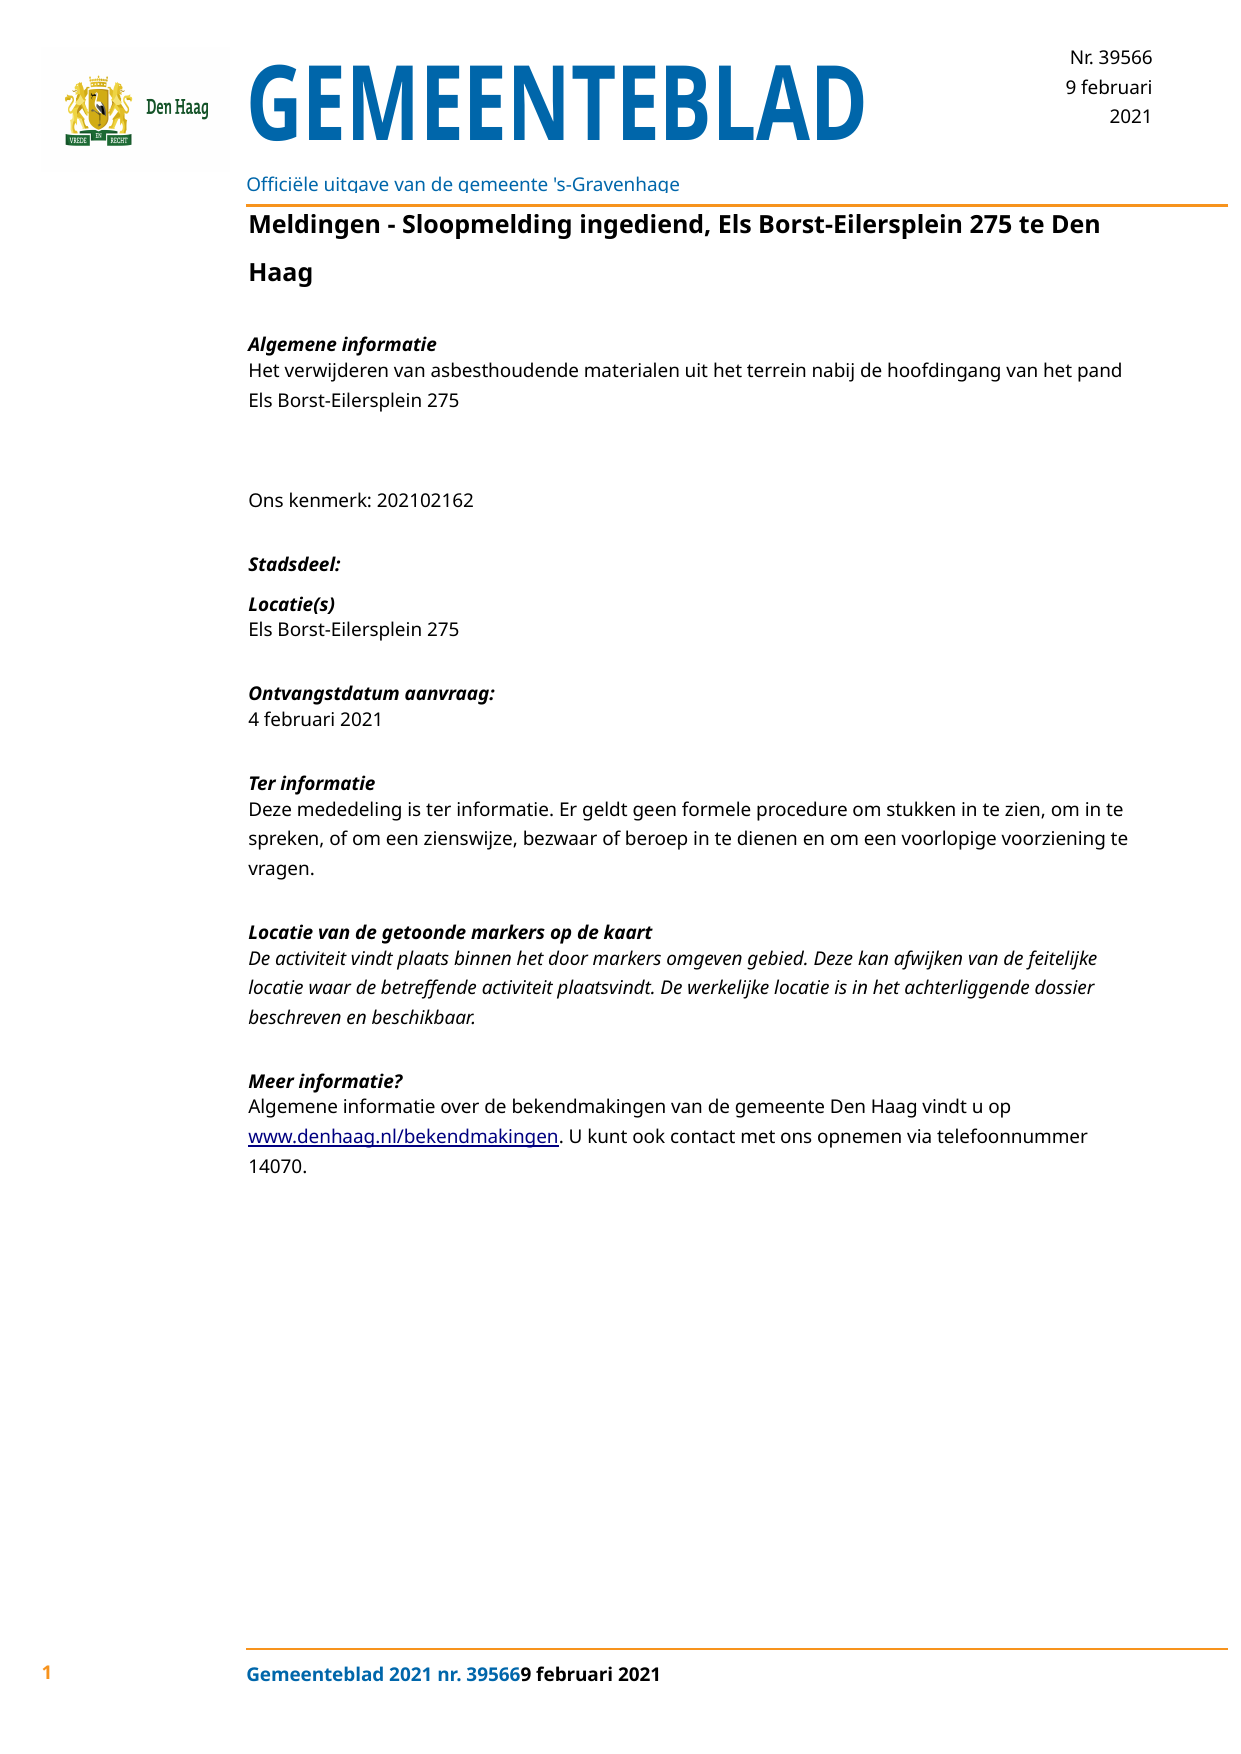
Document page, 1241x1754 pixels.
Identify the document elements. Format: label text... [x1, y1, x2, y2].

text Algemene informatie [248, 331, 1152, 357]
text Meldingen - Sloopmelding ingediend, Els Borst-Eilersplein 275 te Den Haag [248, 207, 1152, 288]
text Het verwijderen van asbesthoudende materialen uit het terrein nabij de hoofdingang van het pand Els Borst-Eilersplein 275 [248, 357, 1152, 412]
text Locatie(s) [248, 591, 1152, 617]
text Deze mededeling is ter informatie. Er geldt geen formele procedure om stukken in te zien, om in te spreken, of om een zienswijze, bezwaar of beroep in te dienen en om een voorlopige voorziening te vragen. [248, 796, 1152, 881]
text Algemene informatie over de bekendmakingen van de gemeente Den Haag vindt u op www.denhaag.nl/bekendmakingen. U kunt ook contact met ons opnemen via telefoonnummer 14070. [248, 1094, 1152, 1178]
text Meer informatie? [248, 1068, 1152, 1094]
text De activiteit vindt plaats binnen het door markers omgeven gebied. Deze kan afwijken van de feitelijke locatie waar de betreffende activiteit plaatsvindt. De werkelijke locatie is in het achterliggende dossier beschreven en beschikbaar. [248, 945, 1152, 1030]
text 4 februari 2021 [248, 706, 1152, 732]
text Locatie van de getoonde markers op de kaart [248, 919, 1152, 945]
text Ontvangstdatum aanvraag: [248, 681, 1152, 706]
picture [41, 47, 231, 172]
text Els Borst-Eilersplein 275 [248, 617, 1152, 642]
text Stadsdeel: [248, 552, 1152, 577]
text Ons kenmerk: 202102162 [248, 488, 1152, 513]
text Ter informatie [248, 770, 1152, 796]
